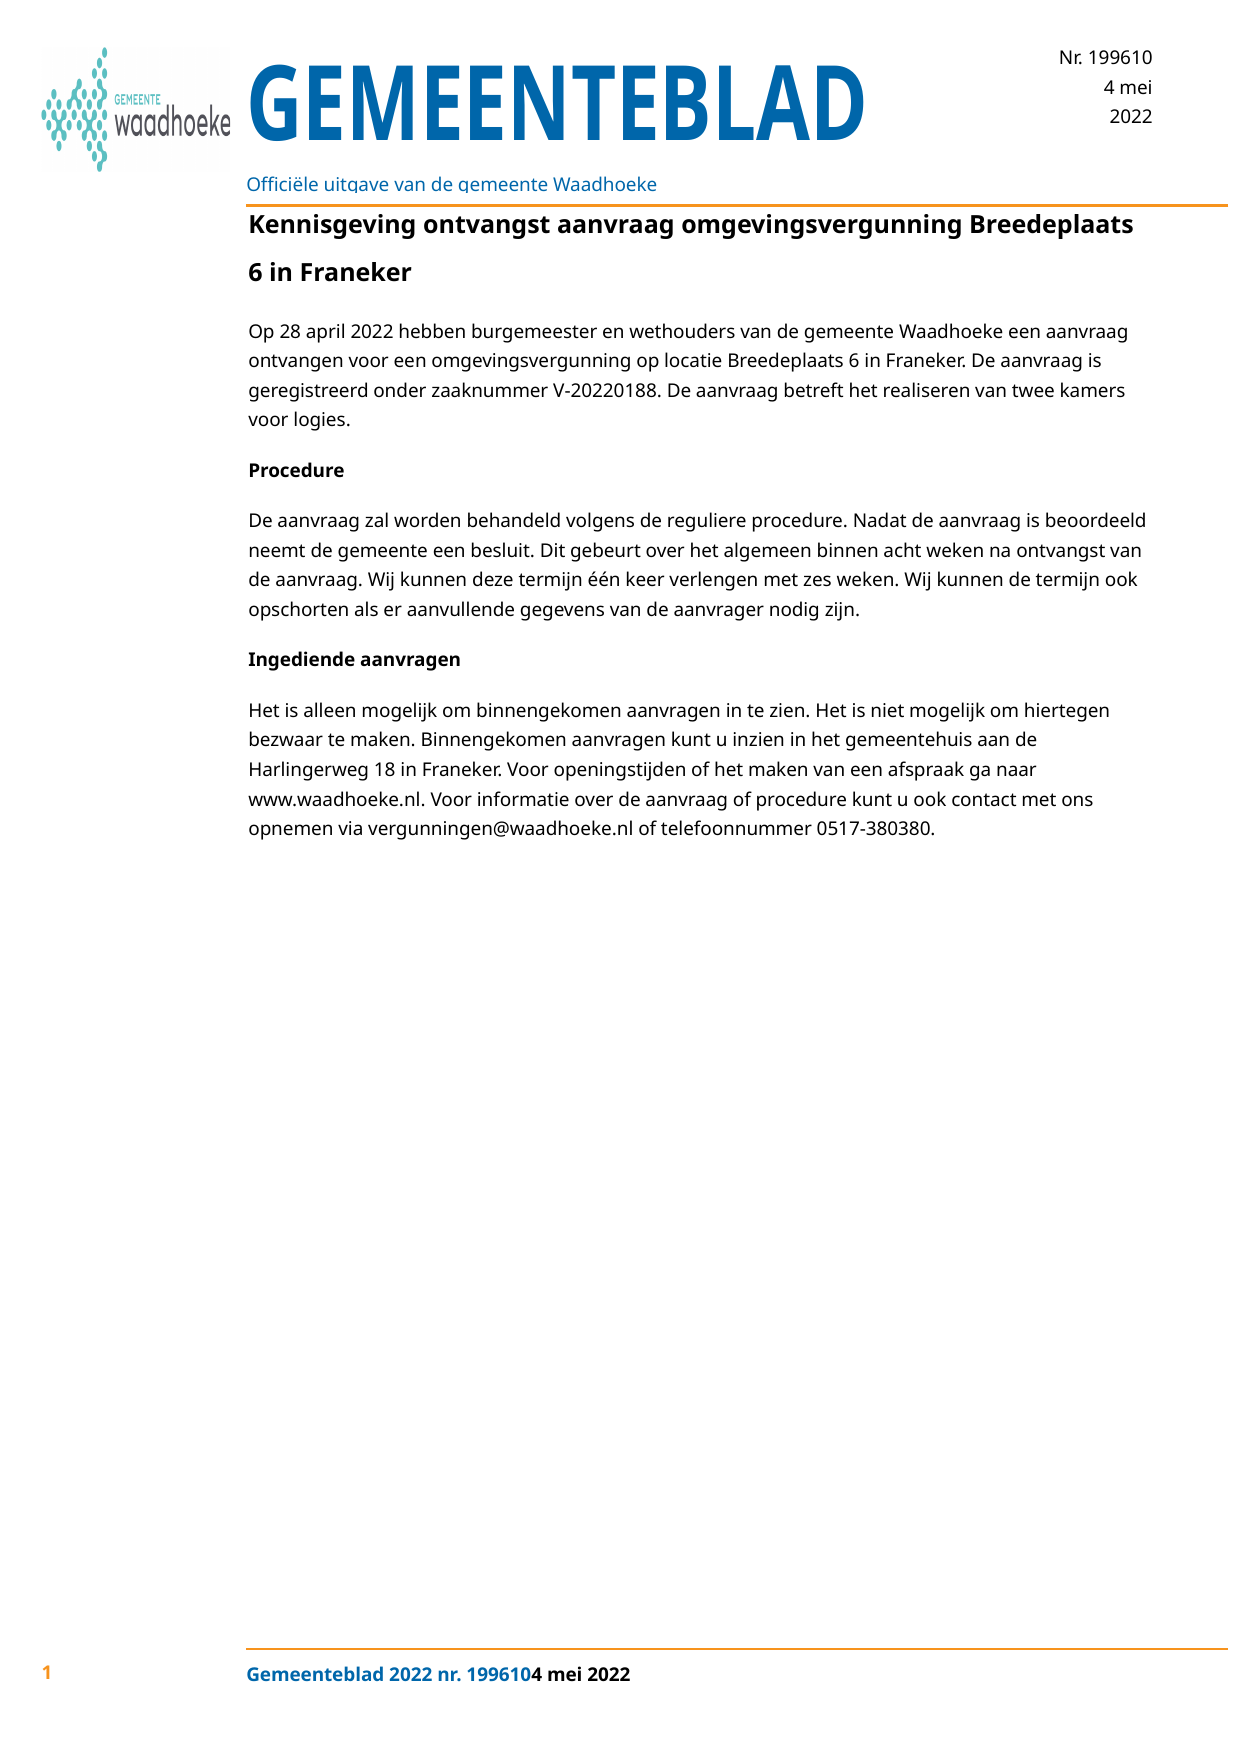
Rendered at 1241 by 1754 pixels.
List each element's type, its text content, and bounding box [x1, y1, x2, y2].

text Het is alleen mogelijk om binnengekomen aanvragen in te zien. Het is niet mogelijk om hiertegen bezwaar te maken. Binnengekomen aanvragen kunt u inzien in het gemeentehuis aan de Harlingerweg 18 in Franeker. Voor openingstijden of het maken van een afspraak ga naar www.waadhoeke.nl. Voor informatie over de aanvraag of procedure kunt u ook contact met ons opnemen via vergunningen@waadhoeke.nl of telefoonnummer 0517-380380. [248, 697, 1152, 841]
text Kennisgeving ontvangst aanvraag omgevingsvergunning Breedeplaats 6 in Franeker [248, 207, 1152, 288]
text Procedure [248, 457, 1152, 483]
text Ingediende aanvragen [248, 647, 1152, 672]
text Op 28 april 2022 hebben burgemeester en wethouders van de gemeente Waadhoeke een aanvraag ontvangen voor een omgevingsvergunning op locatie Breedeplaats 6 in Franeker. De aanvraag is geregistreerd onder zaaknummer V-20220188. De aanvraag betreft het realiseren van twee kamers voor logies. [248, 318, 1152, 432]
picture [41, 47, 231, 172]
text De aanvraag zal worden behandeld volgens de reguliere procedure. Nadat de aanvraag is beoordeeld neemt de gemeente een besluit. Dit gebeurt over het algemeen binnen acht weken na ontvangst van de aanvraag. Wij kunnen deze termijn één keer verlengen met zes weken. Wij kunnen de termijn ook opschorten als er aanvullende gegevens van de aanvrager nodig zijn. [248, 507, 1152, 622]
